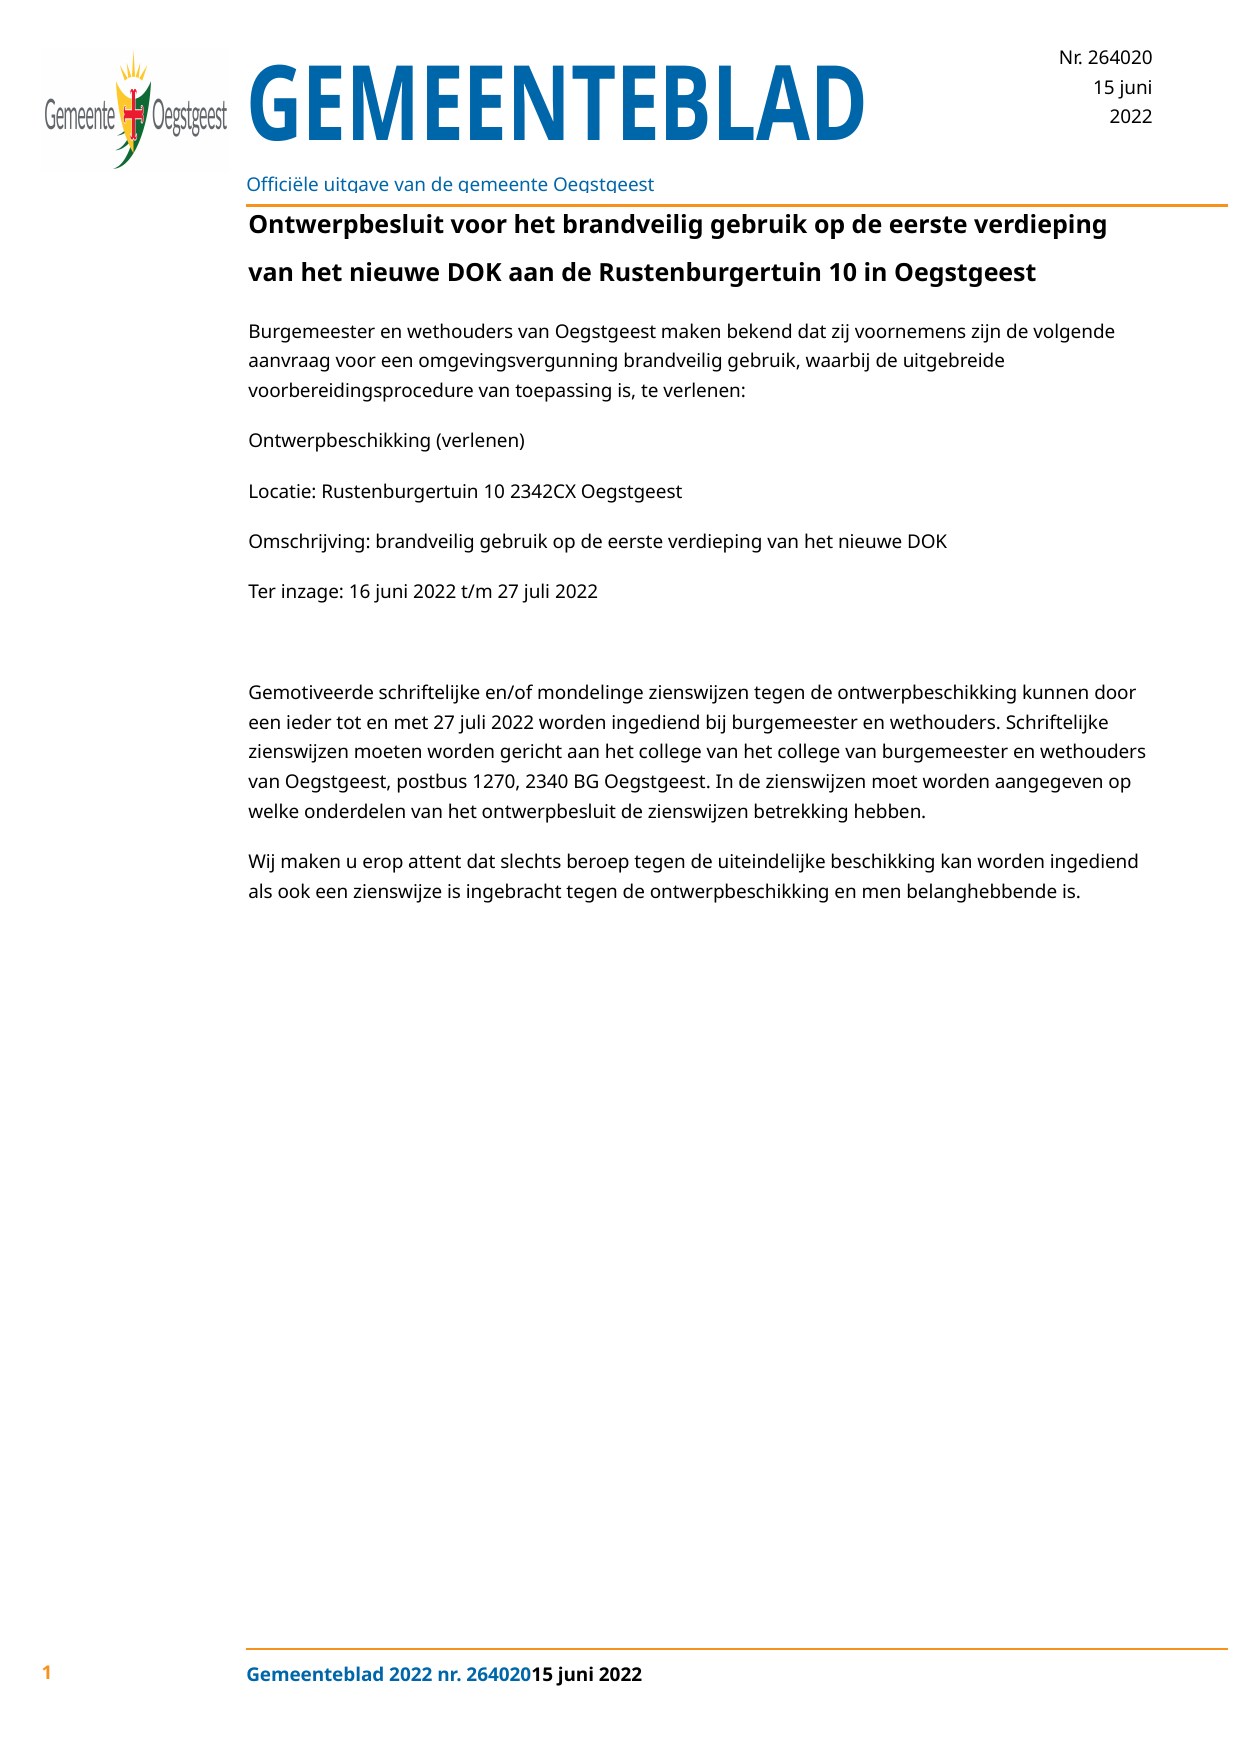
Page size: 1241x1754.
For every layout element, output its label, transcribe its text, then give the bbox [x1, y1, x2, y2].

text Ontwerpbeschikking (verlenen) [248, 427, 1152, 453]
text Ter inzage: 16 juni 2022 t/m 27 juli 2022 [248, 579, 1152, 604]
text Locatie: Rustenburgertuin 10 2342CX Oegstgeest [248, 478, 1152, 504]
text Burgemeester en wethouders van Oegstgeest maken bekend dat zij voornemens zijn de volgende aanvraag voor een omgevingsvergunning brandveilig gebruik, waarbij de uitgebreide voorbereidingsprocedure van toepassing is, te verlenen: [248, 318, 1152, 403]
text Wij maken u erop attent dat slechts beroep tegen de uiteindelijke beschikking kan worden ingediend als ook een zienswijze is ingebracht tegen de ontwerpbeschikking en men belanghebbende is. [248, 848, 1152, 904]
text Gemotiveerde schriftelijke en/of mondelinge zienswijzen tegen de ontwerpbeschikking kunnen door een ieder tot en met 27 juli 2022 worden ingediend bij burgemeester en wethouders. Schriftelijke zienswijzen moeten worden gericht aan het college van het college van burgemeester en wethouders van Oegstgeest, postbus 1270, 2340 BG Oegstgeest. In de zienswijzen moet worden aangegeven op welke onderdelen van het ontwerpbesluit de zienswijzen betrekking hebben. [248, 679, 1152, 824]
text Omschrijving: brandveilig gebruik op de eerste verdieping van het nieuwe DOK [248, 528, 1152, 554]
text Ontwerpbesluit voor het brandveilig gebruik op de eerste verdieping van het nieuwe DOK aan de Rustenburgertuin 10 in Oegstgeest [248, 207, 1152, 288]
picture [41, 47, 231, 172]
